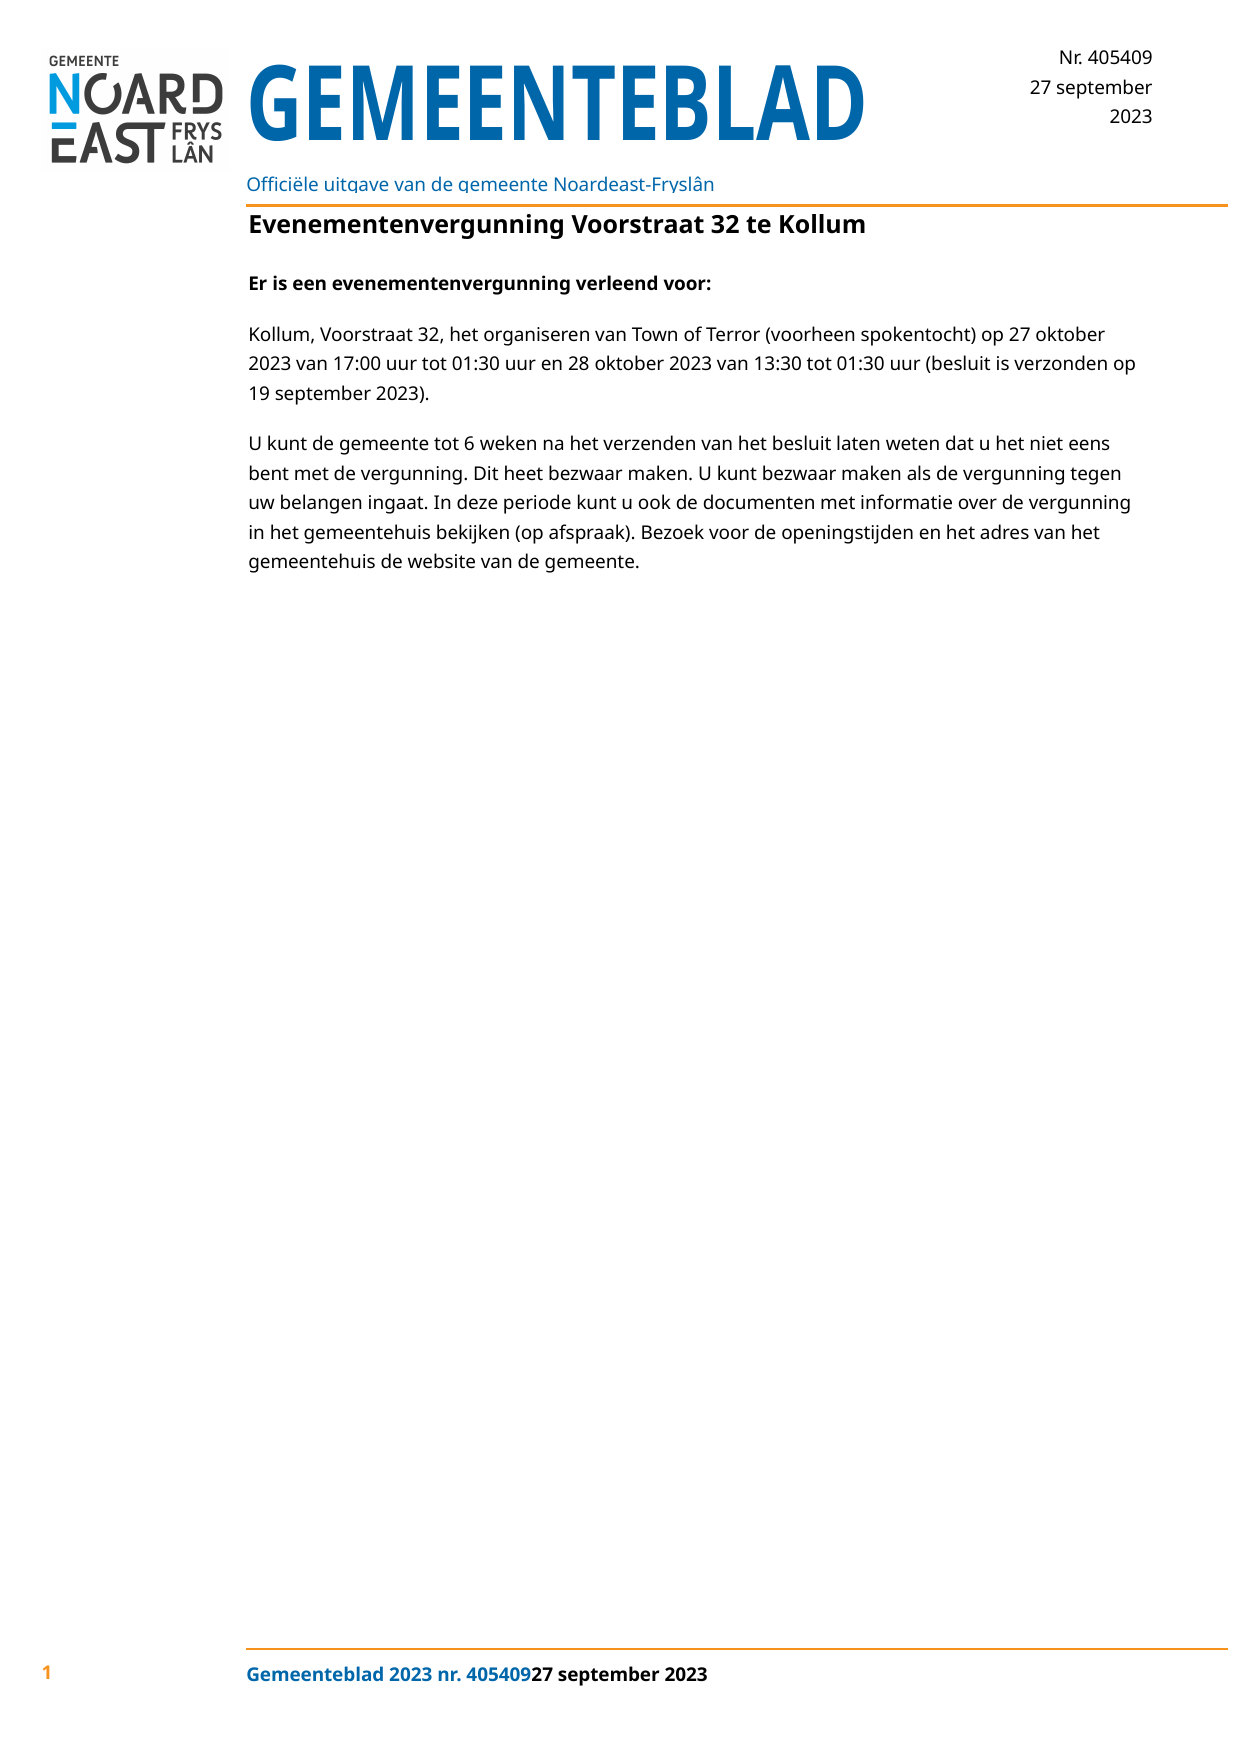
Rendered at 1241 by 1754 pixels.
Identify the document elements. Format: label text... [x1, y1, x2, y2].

text Evenementenvergunning Voorstraat 32 te Kollum [248, 207, 1152, 241]
picture [41, 47, 231, 172]
text U kunt de gemeente tot 6 weken na het verzenden van het besluit laten weten dat u het niet eens bent met de vergunning. Dit heet bezwaar maken. U kunt bezwaar maken als de vergunning tegen uw belangen ingaat. In deze periode kunt u ook de documenten met informatie over de vergunning in het gemeentehuis bekijken (op afspraak). Bezoek voor de openingstijden en het adres van het gemeentehuis de website van de gemeente. [248, 430, 1152, 574]
text Er is een evenementenvergunning verleend voor: [248, 270, 1152, 296]
text Kollum, Voorstraat 32, het organiseren van Town of Terror (voorheen spokentocht) op 27 oktober 2023 van 17:00 uur tot 01:30 uur en 28 oktober 2023 van 13:30 tot 01:30 uur (besluit is verzonden op 19 september 2023). [248, 321, 1152, 406]
